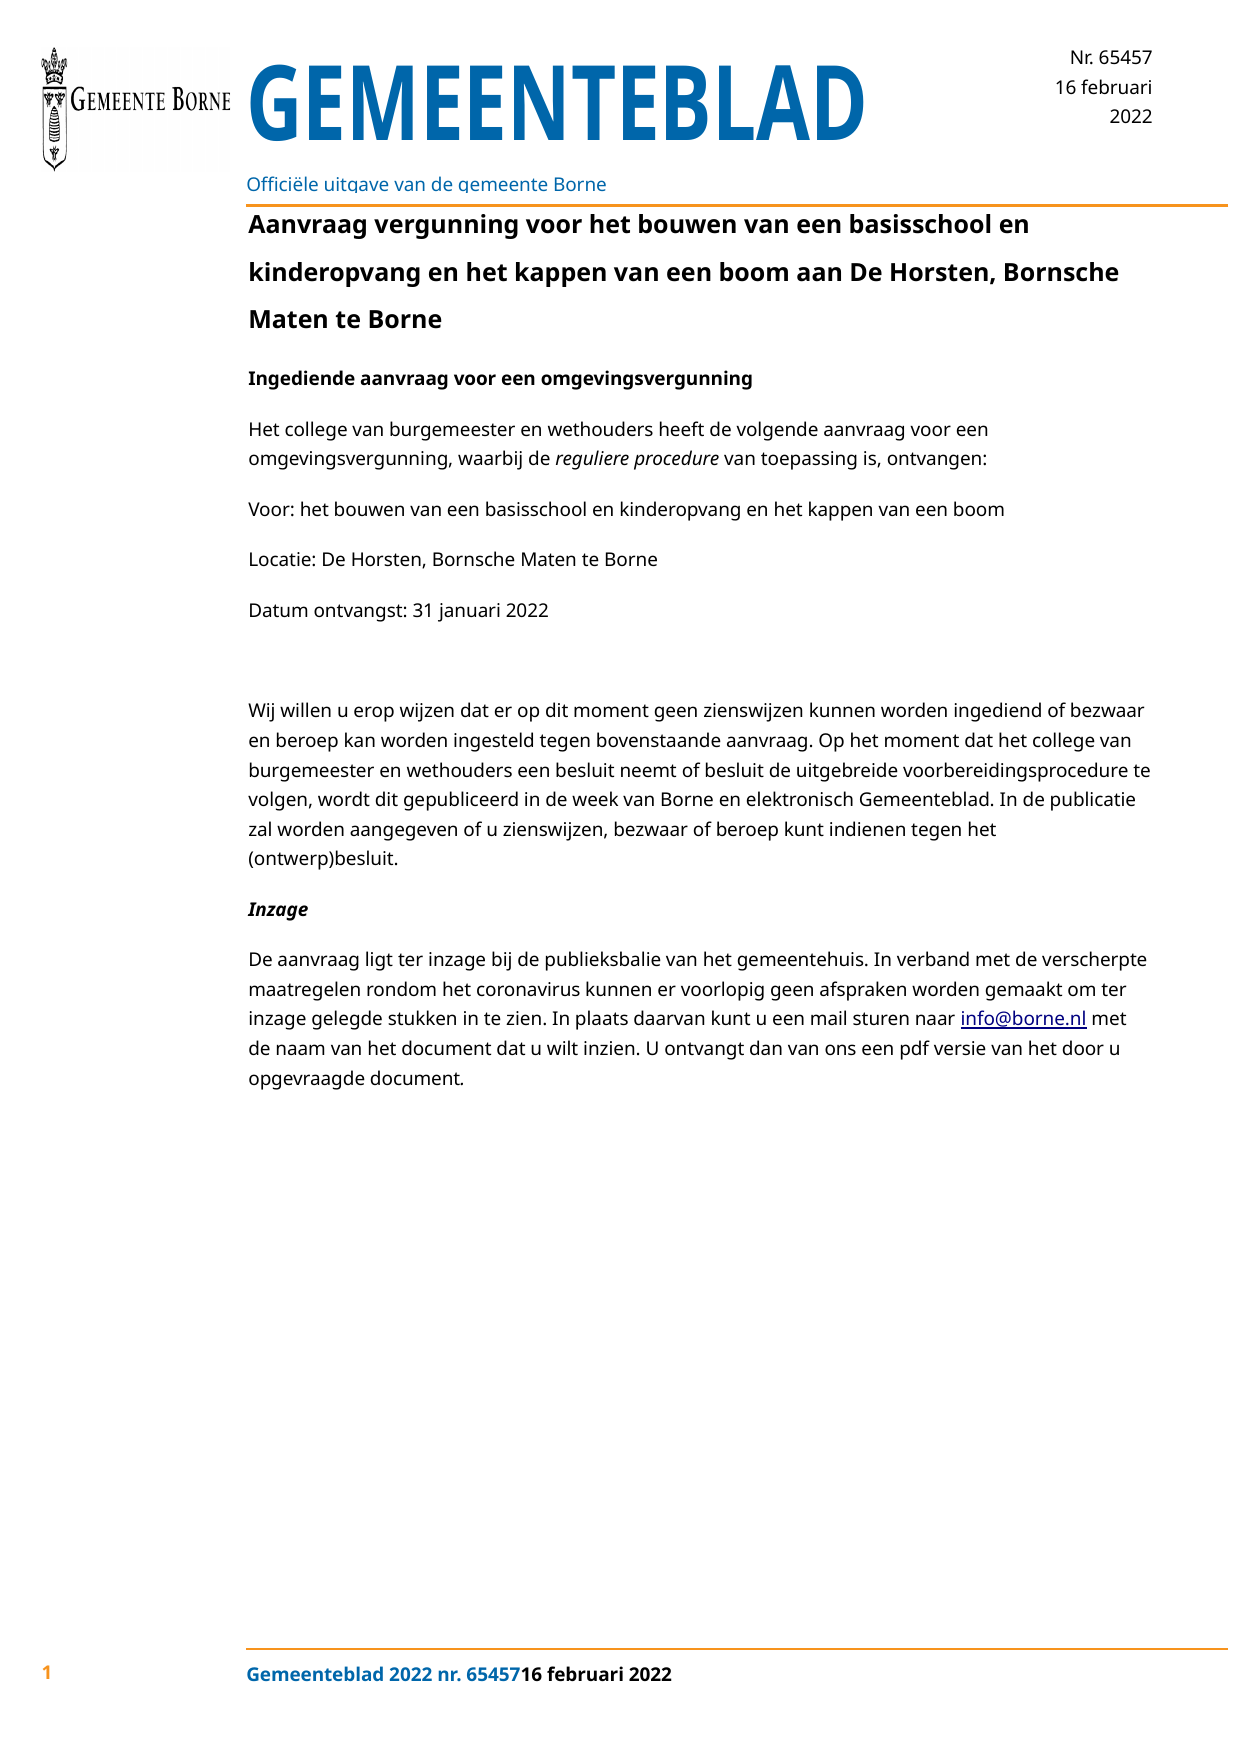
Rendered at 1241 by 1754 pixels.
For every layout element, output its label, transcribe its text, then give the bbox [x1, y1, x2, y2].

text Datum ontvangst: 31 januari 2022 [248, 597, 1152, 622]
text Voor: het bouwen van een basisschool en kinderopvang en het kappen van een boom [248, 496, 1152, 522]
text Ingediende aanvraag voor een omgevingsvergunning [248, 366, 1152, 391]
text Het college van burgemeester en wethouders heeft de volgende aanvraag voor een omgevingsvergunning, waarbij de reguliere procedure van toepassing is, ontvangen: [248, 416, 1152, 471]
text Locatie: De Horsten, Bornsche Maten te Borne [248, 546, 1152, 572]
text Wij willen u erop wijzen dat er op dit moment geen zienswijzen kunnen worden ingediend of bezwaar en beroep kan worden ingesteld tegen bovenstaande aanvraag. Op het moment dat het college van burgemeester en wethouders een besluit neemt of besluit de uitgebreide voorbereidingsprocedure te volgen, wordt dit gepubliceerd in de week van Borne en elektronisch Gemeenteblad. In de publicatie zal worden aangegeven of u zienswijzen, bezwaar of beroep kunt indienen tegen het (ontwerp)besluit. [248, 698, 1152, 871]
text Inzage [248, 896, 1152, 922]
text Aanvraag vergunning voor het bouwen van een basisschool en kinderopvang en het kappen van een boom aan De Horsten, Bornsche Maten te Borne [248, 207, 1152, 336]
text De aanvraag ligt ter inzage bij de publieksbalie van het gemeentehuis. In verband met de verscherpte maatregelen rondom het coronavirus kunnen er voorlopig geen afspraken worden gemaakt om ter inzage gelegde stukken in te zien. In plaats daarvan kunt u een mail sturen naar info@borne.nl met de naam van het document dat u wilt inzien. U ontvangt dan van ons een pdf versie van het door u opgevraagde document. [248, 946, 1152, 1090]
picture [41, 47, 231, 172]
